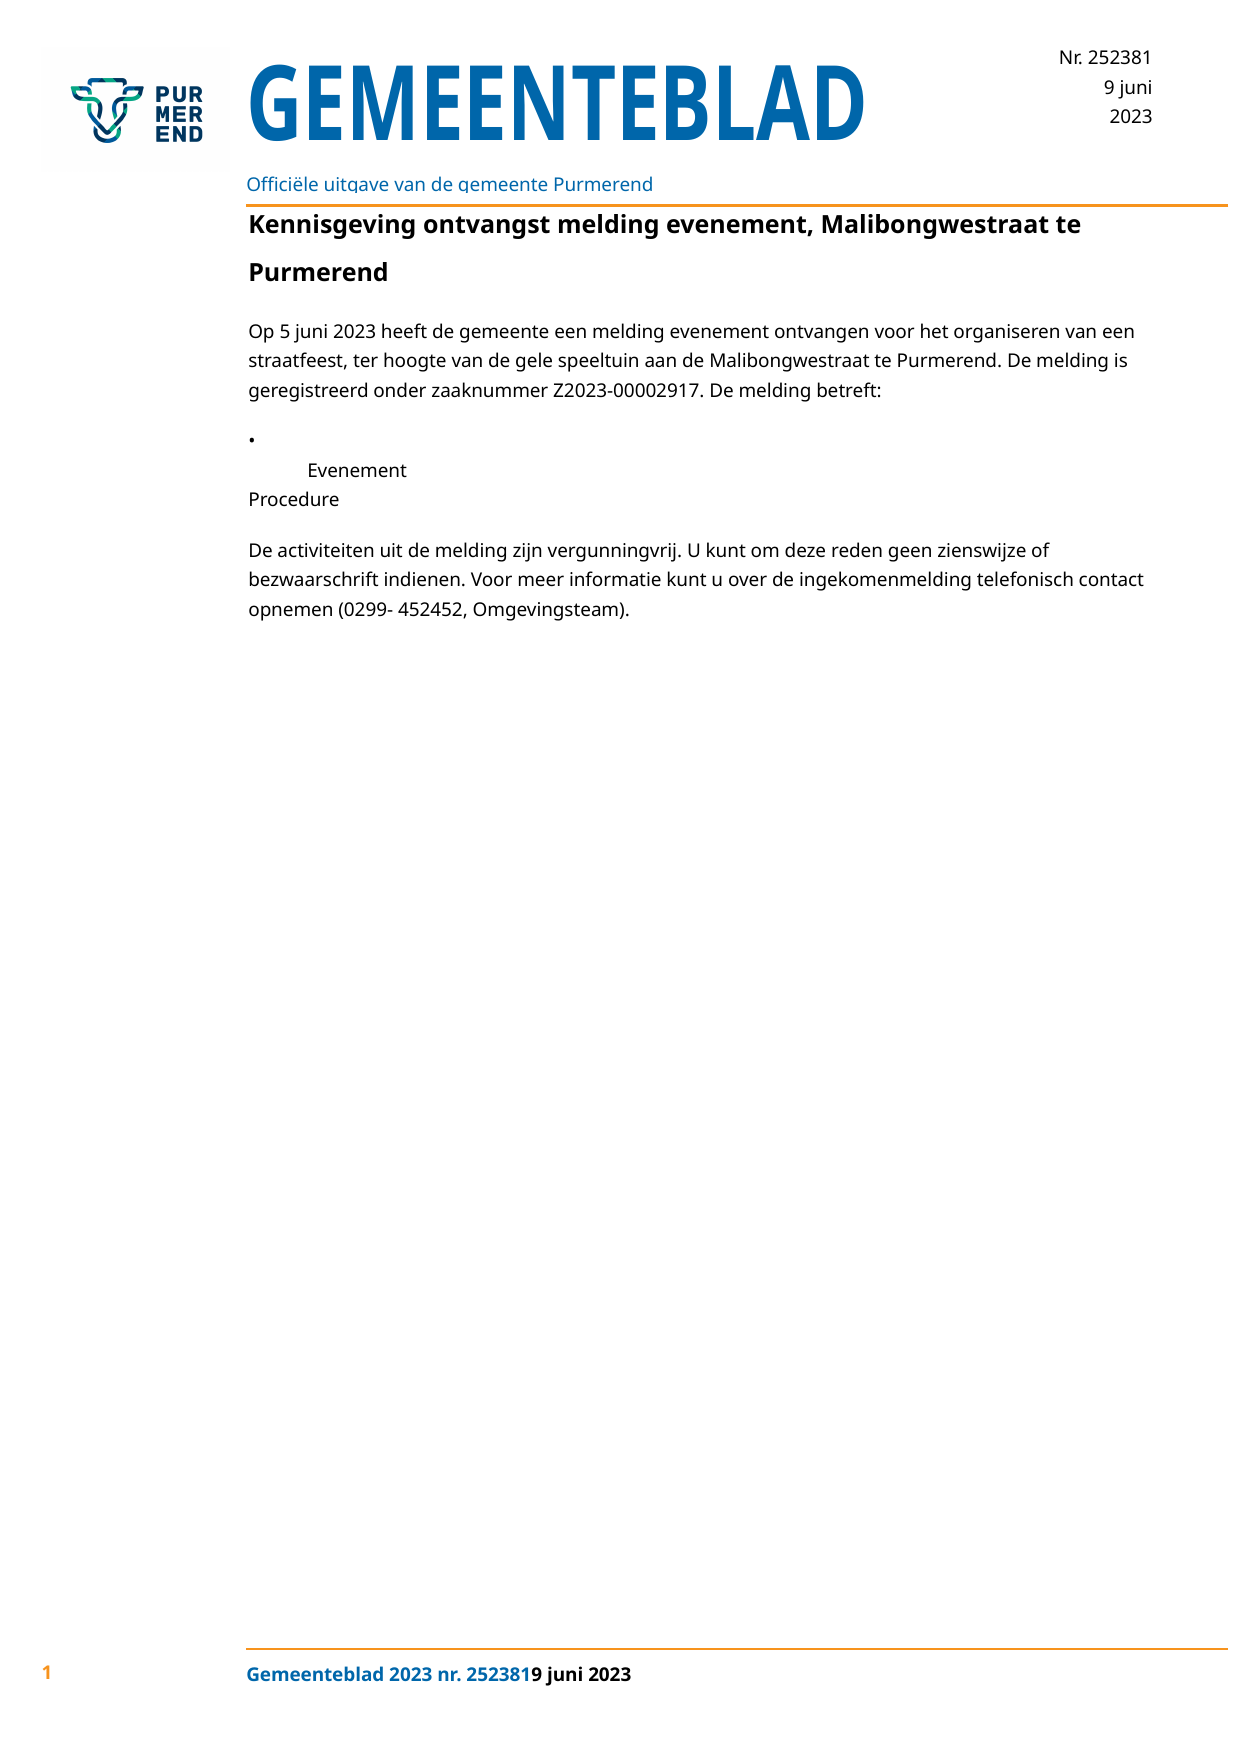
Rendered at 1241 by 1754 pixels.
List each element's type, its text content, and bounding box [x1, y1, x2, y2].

picture [41, 47, 231, 172]
text De activiteiten uit de melding zijn vergunningvrij. U kunt om deze reden geen zienswijze of bezwaarschrift indienen. Voor meer informatie kunt u over de ingekomenmelding telefonisch contact opnemen (0299- 452452, Omgevingsteam). [248, 537, 1152, 622]
text Procedure [248, 487, 1152, 512]
list Evenement [248, 457, 1152, 483]
text Kennisgeving ontvangst melding evenement, Malibongwestraat te Purmerend [248, 207, 1152, 288]
text Op 5 juni 2023 heeft de gemeente een melding evenement ontvangen voor het organiseren van een straatfeest, ter hoogte van de gele speeltuin aan de Malibongwestraat te Purmerend. De melding is geregistreerd onder zaaknummer Z2023-00002917. De melding betreft: [248, 318, 1152, 403]
